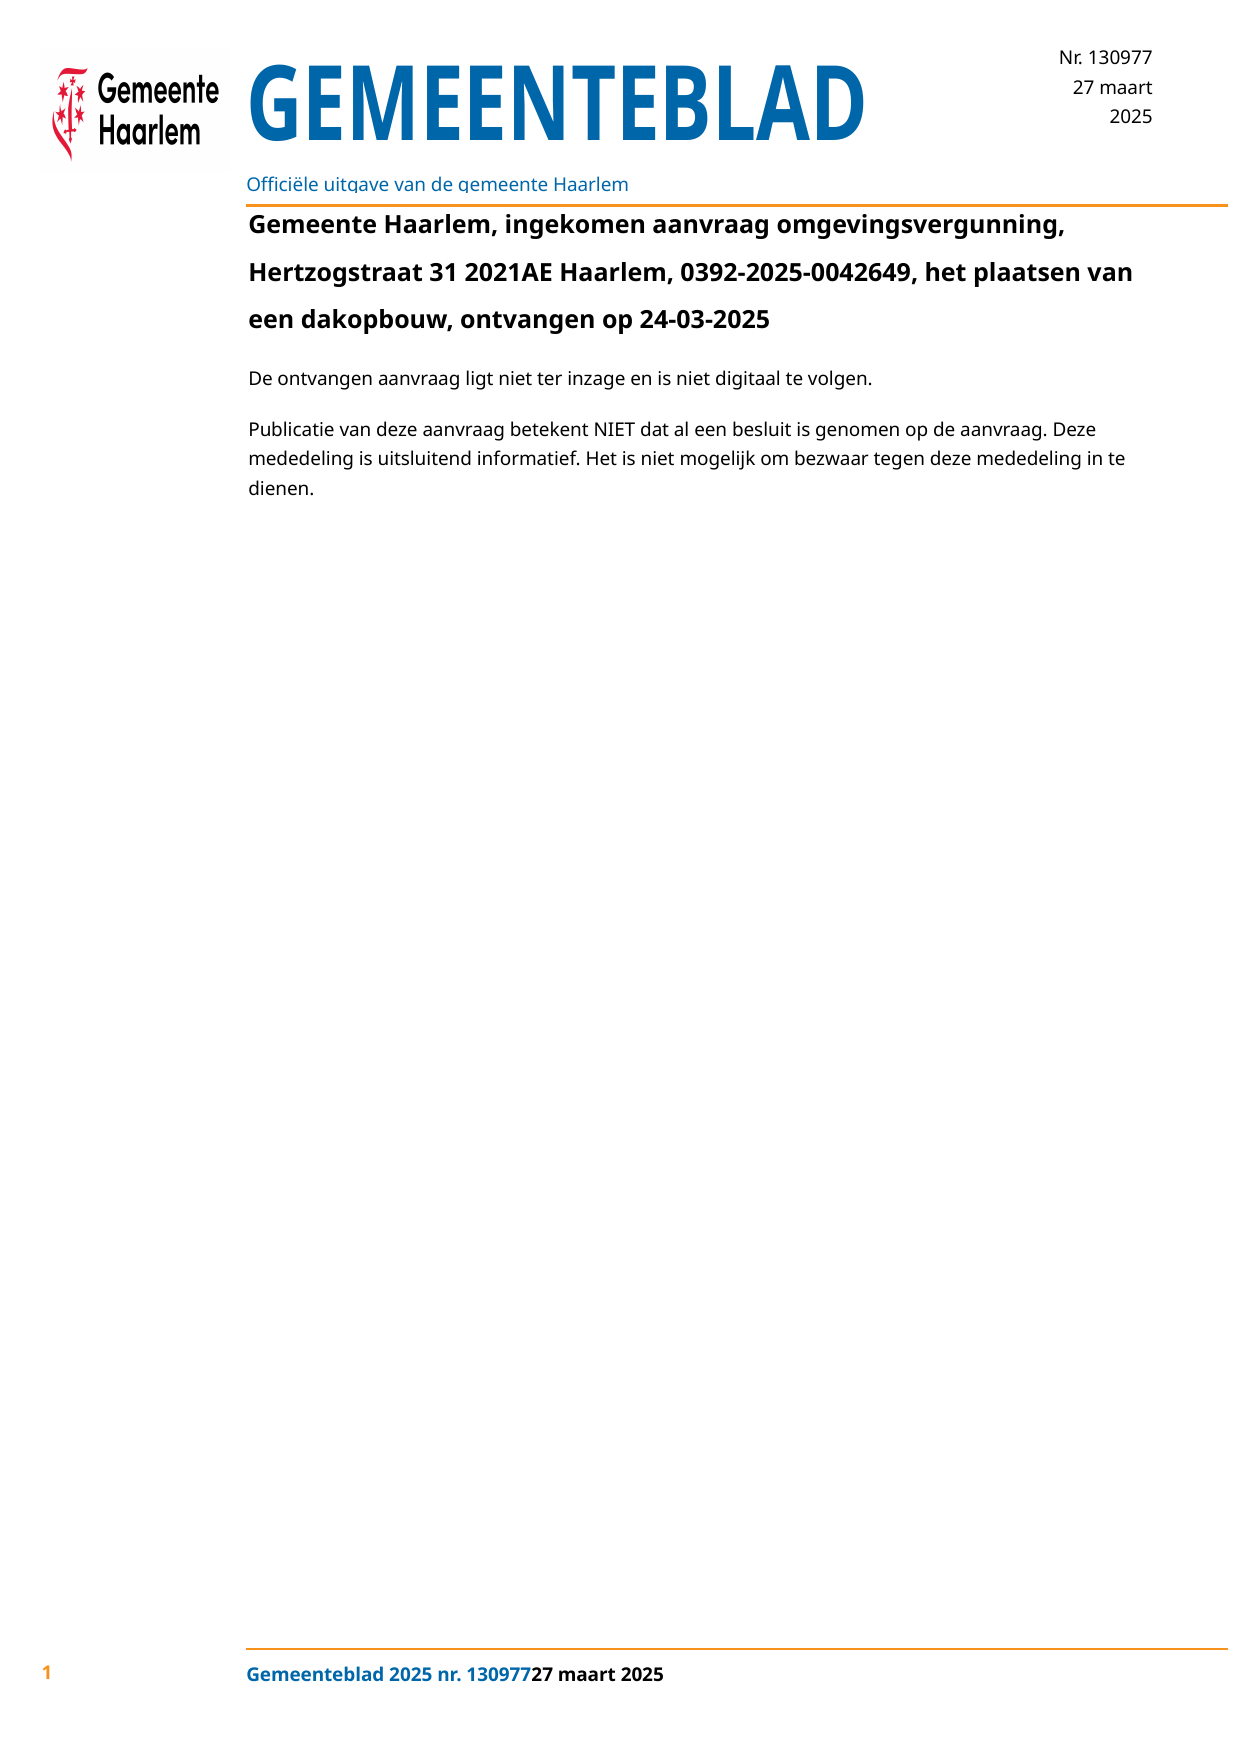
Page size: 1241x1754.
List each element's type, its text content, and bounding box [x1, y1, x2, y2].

text Gemeente Haarlem, ingekomen aanvraag omgevingsvergunning, Hertzogstraat 31 2021AE Haarlem, 0392-2025-0042649, het plaatsen van een dakopbouw, ontvangen op 24-03-2025 [248, 207, 1152, 336]
text Publicatie van deze aanvraag betekent NIET dat al een besluit is genomen op de aanvraag. Deze mededeling is uitsluitend informatief. Het is niet mogelijk om bezwaar tegen deze mededeling in te dienen. [248, 416, 1152, 501]
text De ontvangen aanvraag ligt niet ter inzage en is niet digitaal te volgen. [248, 366, 1152, 391]
picture [41, 47, 231, 172]
